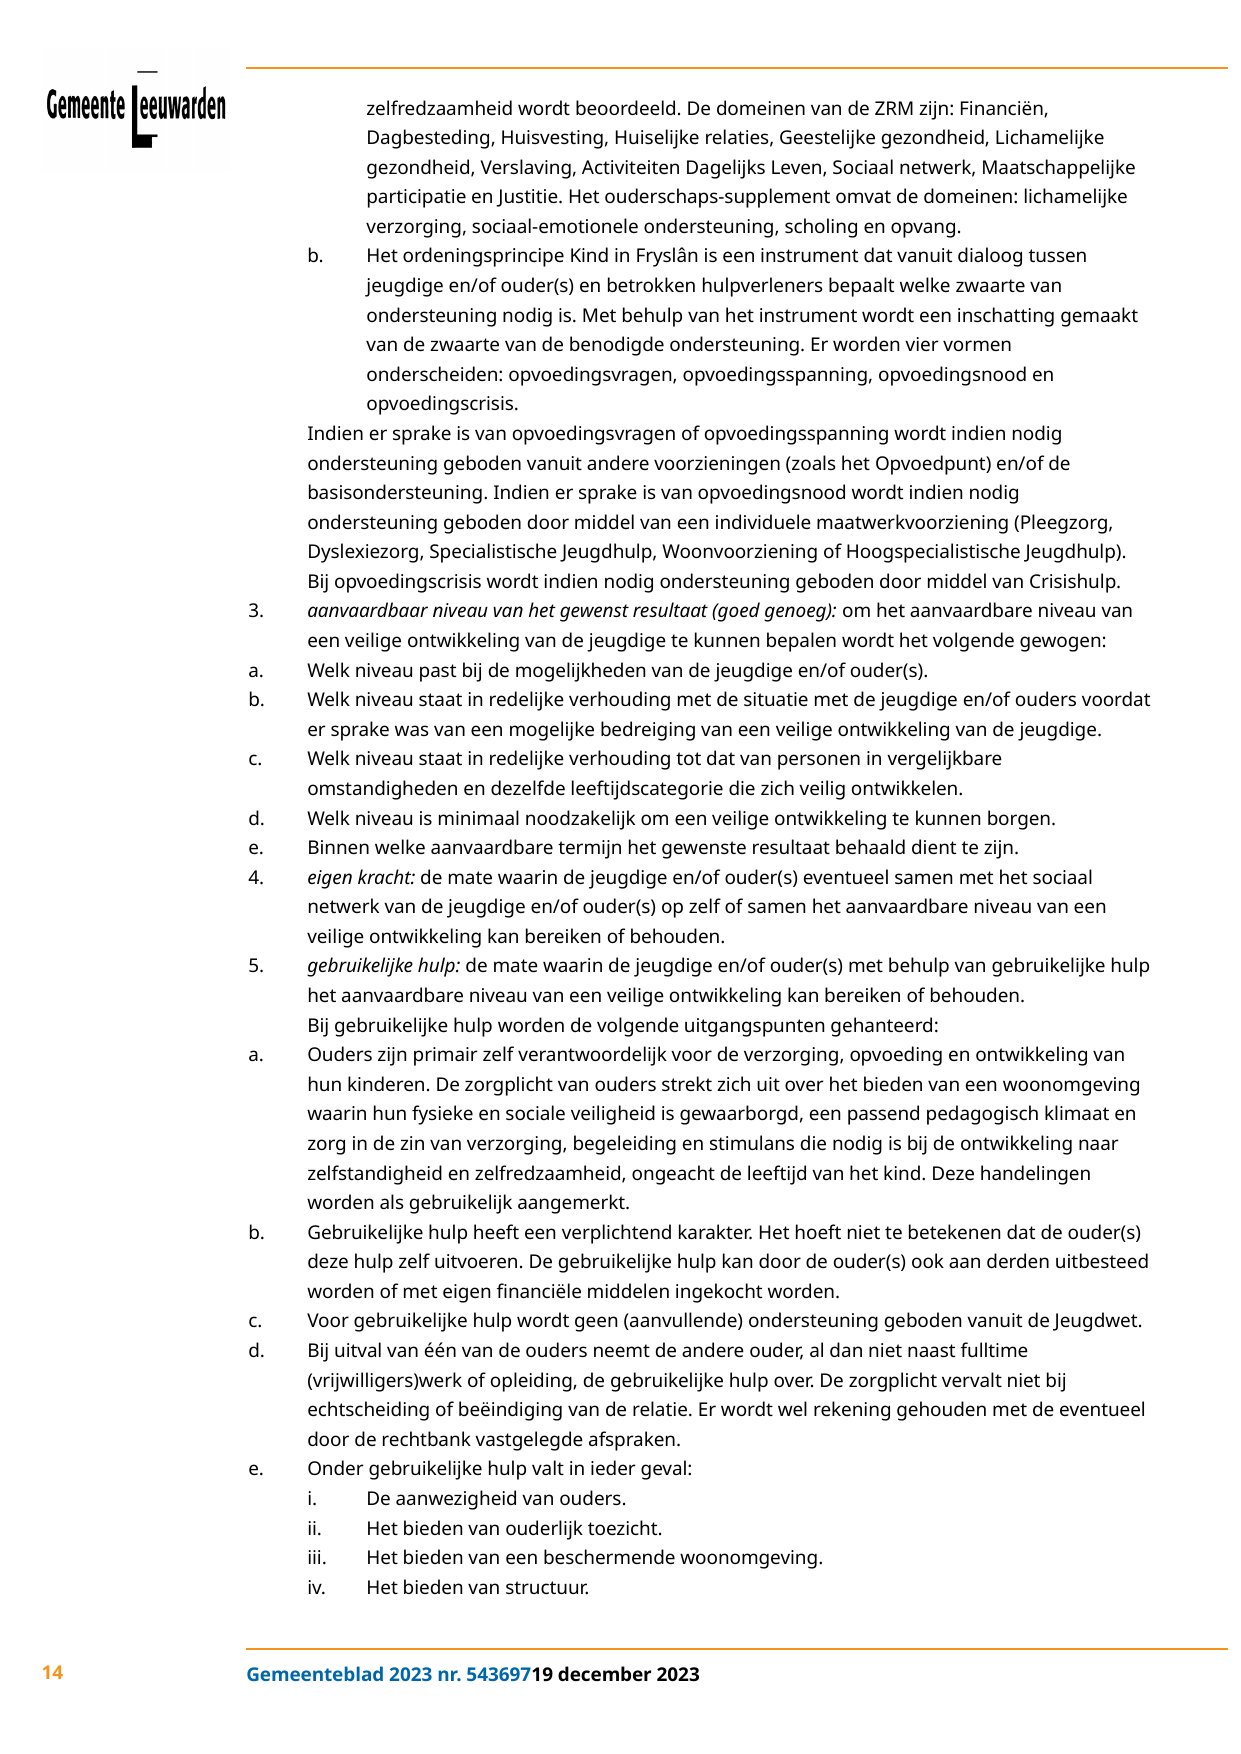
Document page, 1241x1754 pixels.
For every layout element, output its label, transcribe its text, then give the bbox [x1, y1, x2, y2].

picture [41, 47, 231, 172]
list Welk niveau staat in redelijke verhouding tot dat van personen in vergelijkbare omstandigheden en dezelfde leeftijdscategorie die zich veilig ontwikkelen. [248, 746, 1152, 801]
list Het ordeningsprincipe Kind in Fryslân is een instrument dat vanuit dialoog tussen jeugdige en/of ouder(s) en betrokken hulpverleners bepaalt welke zwaarte van ondersteuning nodig is. Met behulp van het instrument wordt een inschatting gemaakt van de zwaarte van de benodigde ondersteuning. Er worden vier vormen onderscheiden: opvoedingsvragen, opvoedingsspanning, opvoedingsnood en opvoedingscrisis. [307, 243, 1152, 416]
list Bij uitval van één van de ouders neemt de andere ouder, al dan niet naast fulltime (vrijwilligers)werk of opleiding, de gebruikelijke hulp over. De zorgplicht vervalt niet bij echtscheiding of beëindiging van de relatie. Er wordt wel rekening gehouden met de eventueel door de rechtbank vastgelegde afspraken. [248, 1337, 1152, 1452]
list Het bieden van ouderlijk toezicht. [307, 1515, 1152, 1541]
list eigen kracht: de mate waarin de jeugdige en/of ouder(s) eventueel samen met het sociaal netwerk van de jeugdige en/of ouder(s) op zelf of samen het aanvaardbare niveau van een veilige ontwikkeling kan bereiken of behouden. [248, 864, 1152, 949]
list Binnen welke aanvaardbare termijn het gewenste resultaat behaald dient te zijn. [248, 834, 1152, 860]
list Voor gebruikelijke hulp wordt geen (aanvullende) ondersteuning geboden vanuit de Jeugdwet. [248, 1308, 1152, 1333]
list Welk niveau past bij de mogelijkheden van de jeugdige en/of ouder(s). [248, 657, 1152, 683]
list Bij gebruikelijke hulp worden de volgende uitgangspunten gehanteerd: [248, 1012, 1152, 1038]
list Onder gebruikelijke hulp valt in ieder geval: [248, 1456, 1152, 1481]
list Welk niveau is minimaal noodzakelijk om een veilige ontwikkeling te kunnen borgen. [248, 805, 1152, 831]
list zelfredzaamheid wordt beoordeeld. De domeinen van de ZRM zijn: Financiën, Dagbesteding, Huisvesting, Huiselijke relaties, Geestelijke gezondheid, Lichamelijke gezondheid, Verslaving, Activiteiten Dagelijks Leven, Sociaal netwerk, Maatschappelijke participatie en Justitie. Het ouderschaps-supplement omvat de domeinen: lichamelijke verzorging, sociaal-emotionele ondersteuning, scholing en opvang. [307, 95, 1152, 239]
list Indien er sprake is van opvoedingsvragen of opvoedingsspanning wordt indien nodig ondersteuning geboden vanuit andere voorzieningen (zoals het Opvoedpunt) en/of de basisondersteuning. Indien er sprake is van opvoedingsnood wordt indien nodig ondersteuning geboden door middel van een individuele maatwerkvoorziening (Pleegzorg, Dyslexiezorg, Specialistische Jeugdhulp, Woonvoorziening of Hoogspecialistische Jeugdhulp). Bij opvoedingscrisis wordt indien nodig ondersteuning geboden door middel van Crisishulp. [248, 420, 1152, 594]
list Het bieden van een beschermende woonomgeving. [307, 1544, 1152, 1570]
list Het bieden van structuur. [307, 1574, 1152, 1600]
list aanvaardbaar niveau van het gewenst resultaat (goed genoeg): om het aanvaardbare niveau van een veilige ontwikkeling van de jeugdige te kunnen bepalen wordt het volgende gewogen: [248, 598, 1152, 653]
list De aanwezigheid van ouders. [307, 1485, 1152, 1511]
list gebruikelijke hulp: de mate waarin de jeugdige en/of ouder(s) met behulp van gebruikelijke hulp het aanvaardbare niveau van een veilige ontwikkeling kan bereiken of behouden. [248, 953, 1152, 1008]
list Welk niveau staat in redelijke verhouding met de situatie met de jeugdige en/of ouders voordat er sprake was van een mogelijke bedreiging van een veilige ontwikkeling van de jeugdige. [248, 686, 1152, 742]
list Ouders zijn primair zelf verantwoordelijk voor de verzorging, opvoeding en ontwikkeling van hun kinderen. De zorgplicht van ouders strekt zich uit over het bieden van een woonomgeving waarin hun fysieke en sociale veiligheid is gewaarborgd, een passend pedagogisch klimaat en zorg in de zin van verzorging, begeleiding en stimulans die nodig is bij de ontwikkeling naar zelfstandigheid en zelfredzaamheid, ongeacht de leeftijd van het kind. Deze handelingen worden als gebruikelijk aangemerkt. [248, 1041, 1152, 1215]
list Gebruikelijke hulp heeft een verplichtend karakter. Het hoeft niet te betekenen dat de ouder(s) deze hulp zelf uitvoeren. De gebruikelijke hulp kan door de ouder(s) ook aan derden uitbesteed worden of met eigen financiële middelen ingekocht worden. [248, 1219, 1152, 1304]
